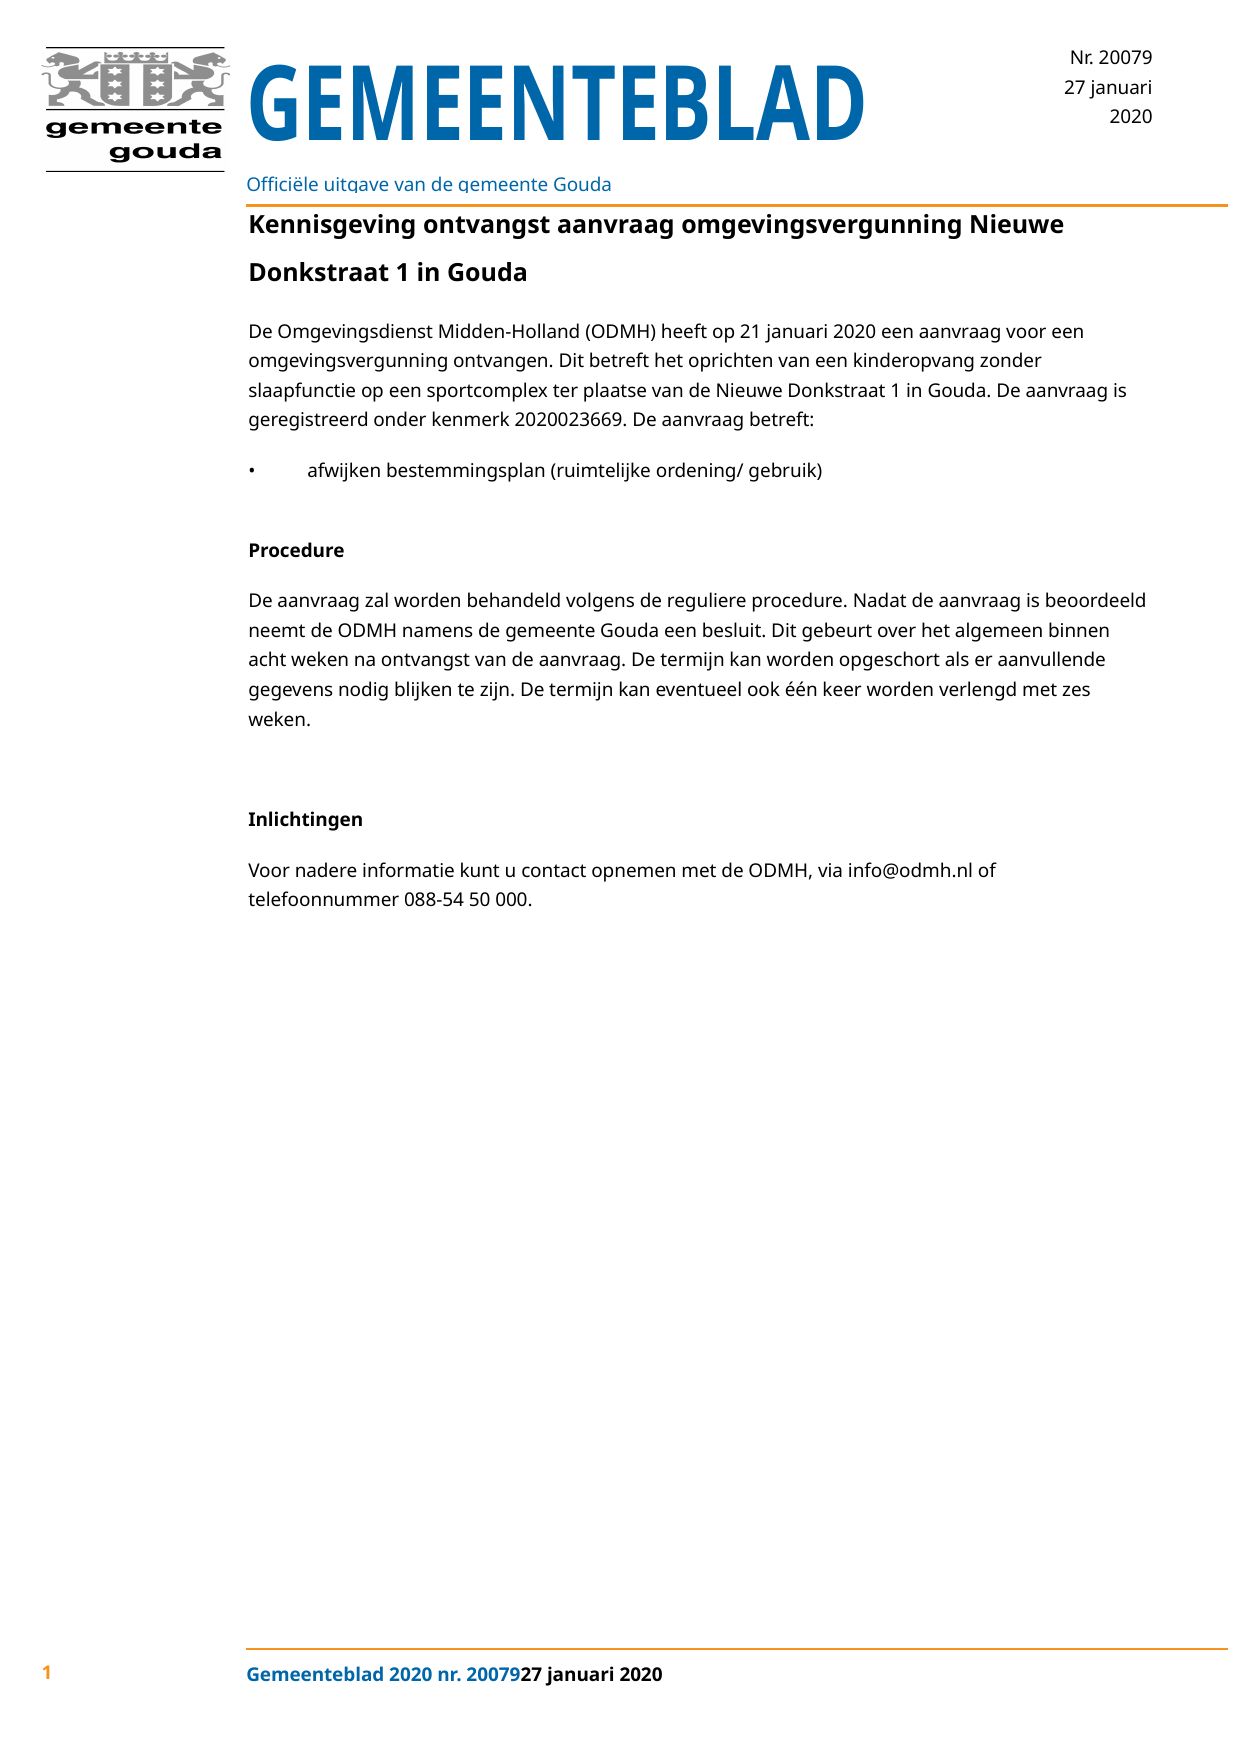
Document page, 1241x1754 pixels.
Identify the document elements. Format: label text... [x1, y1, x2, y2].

picture [41, 47, 231, 172]
list afwijken bestemmingsplan (ruimtelijke ordening/ gebruik) [248, 457, 1152, 483]
text Kennisgeving ontvangst aanvraag omgevingsvergunning Nieuwe Donkstraat 1 in Gouda [248, 207, 1152, 288]
text Voor nadere informatie kunt u contact opnemen met de ODMH, via info@odmh.nl of telefoonnummer 088-54 50 000. [248, 857, 1152, 912]
text Procedure [248, 537, 1152, 563]
text Inlichtingen [248, 807, 1152, 832]
text De aanvraag zal worden behandeld volgens de reguliere procedure. Nadat de aanvraag is beoordeeld neemt de ODMH namens de gemeente Gouda een besluit. Dit gebeurt over het algemeen binnen acht weken na ontvangst van de aanvraag. De termijn kan worden opgeschort als er aanvullende gegevens nodig blijken te zijn. De termijn kan eventueel ook één keer worden verlengd met zes weken. [248, 587, 1152, 732]
text De Omgevingsdienst Midden-Holland (ODMH) heeft op 21 januari 2020 een aanvraag voor een omgevingsvergunning ontvangen. Dit betreft het oprichten van een kinderopvang zonder slaapfunctie op een sportcomplex ter plaatse van de Nieuwe Donkstraat 1 in Gouda. De aanvraag is geregistreerd onder kenmerk 2020023669. De aanvraag betreft: [248, 318, 1152, 432]
